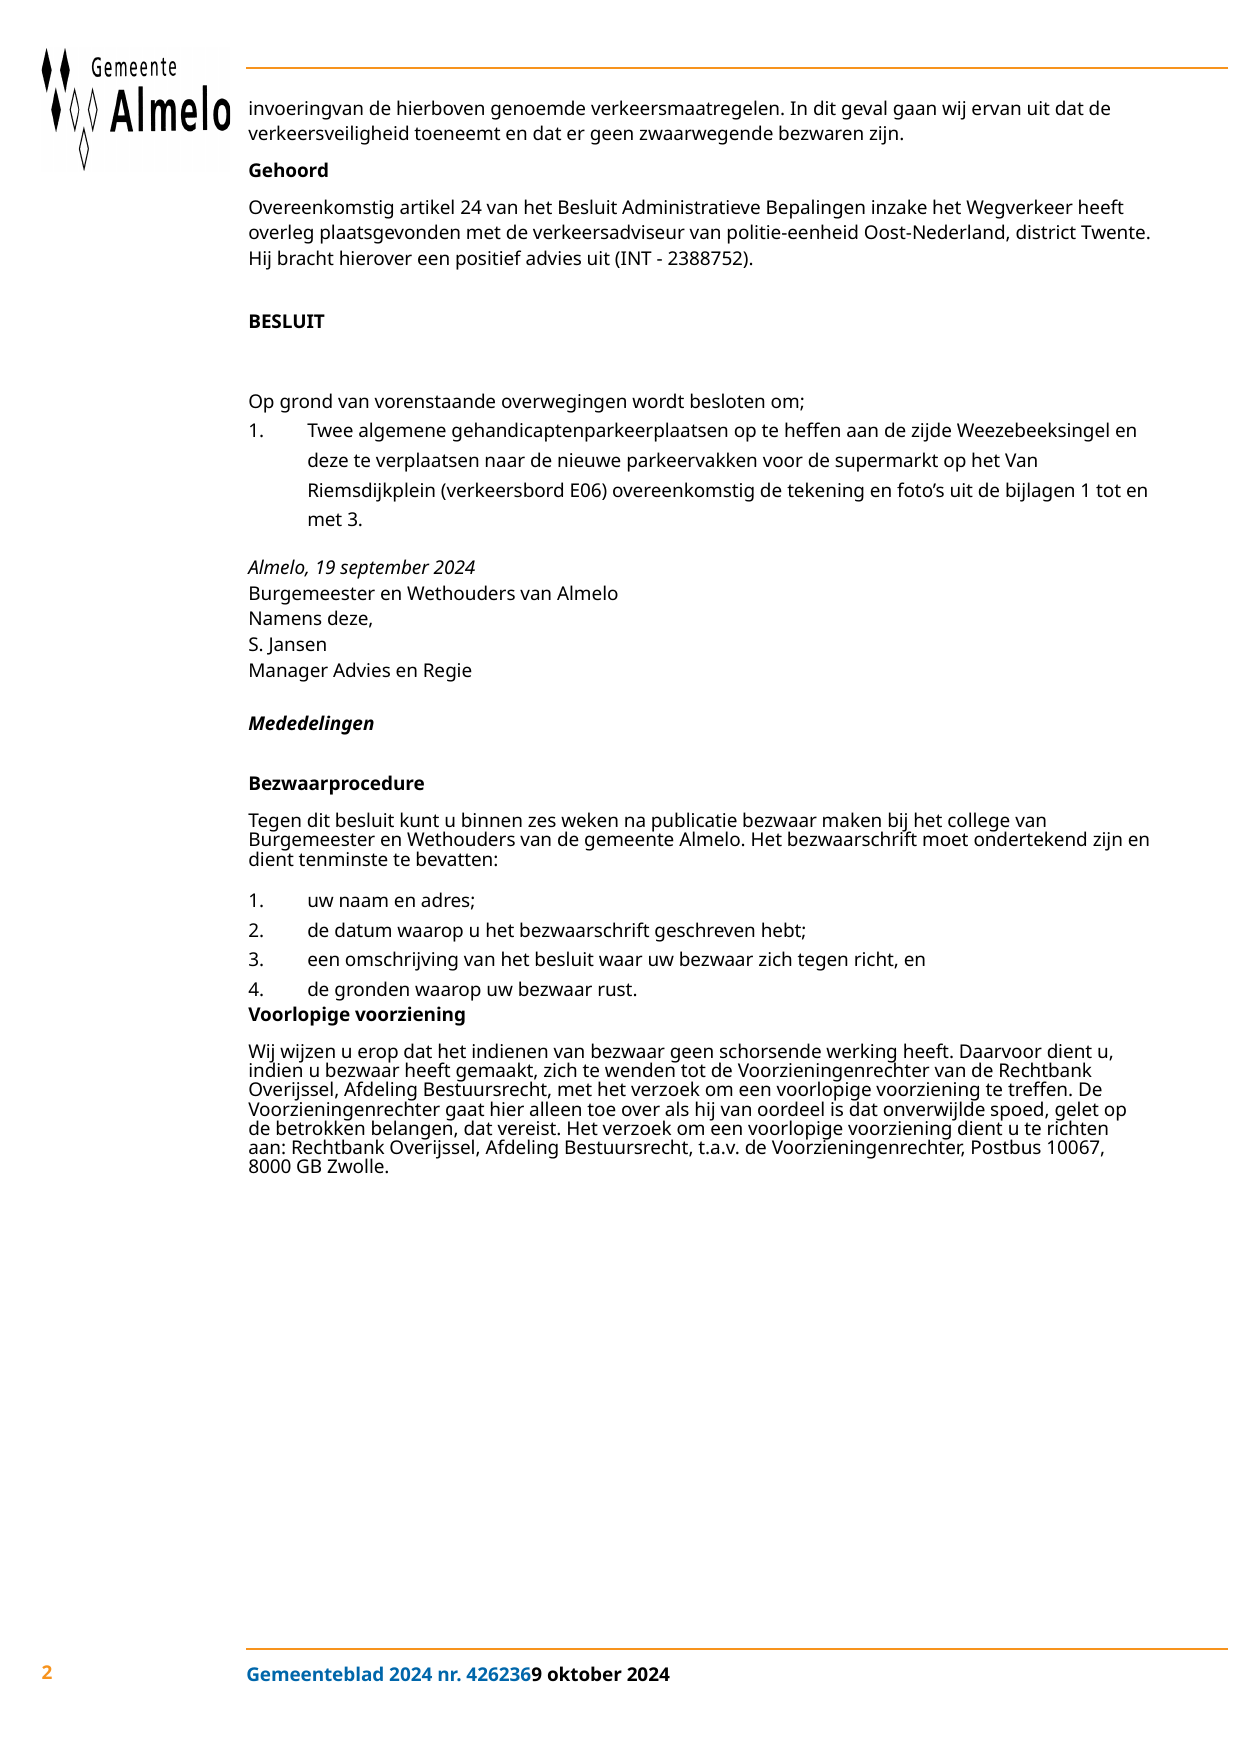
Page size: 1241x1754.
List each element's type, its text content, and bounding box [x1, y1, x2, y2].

text BESLUIT [248, 308, 1152, 334]
list de datum waarop u het bezwaarschrift geschreven hebt; [248, 917, 1152, 943]
text Gehoord [248, 157, 1152, 183]
text Bezwaarprocedure [248, 775, 1152, 794]
picture [41, 47, 231, 172]
list uw naam en adres; [248, 887, 1152, 913]
text Wij wijzen u erop dat het indienen van bezwaar geen schorsende werking heeft. Daarvoor dient u, indien u bezwaar heeft gemaakt, zich te wenden tot de Voorzieningenrechter van de Rechtbank Overijssel, Afdeling Bestuursrecht, met het verzoek om een voorlopige voorziening te treffen. De Voorzieningenrechter gaat hier alleen toe over als hij van oordeel is dat onverwijlde spoed, gelet op de betrokken belangen, dat vereist. Het verzoek om een voorlopige voorziening dient u te richten aan: Rechtbank Overijssel, Afdeling Bestuursrecht, t.a.v. de Voorzieningenrechter, Postbus 10067, 8000 GB Zwolle. [248, 1043, 1152, 1178]
list Twee algemene gehandicaptenparkeerplaatsen op te heffen aan de zijde Weezebeeksingel en deze te verplaatsen naar de nieuwe parkeervakken voor de supermarkt op het Van Riemsdijkplein (verkeersbord E06) overeenkomstig de tekening en foto’s uit de bijlagen 1 tot en met 3. [248, 418, 1152, 532]
text Almelo, 19 september 2024 [248, 554, 1152, 580]
list een omschrijving van het besluit waar uw bezwaar zich tegen richt, en [248, 947, 1152, 972]
text Voorlopige voorziening [248, 1006, 1152, 1025]
text S. Jansen [248, 631, 1152, 657]
text Manager Advies en Regie [248, 657, 1152, 683]
text Tegen dit besluit kunt u binnen zes weken na publicatie bezwaar maken bij het college van Burgemeester en Wethouders van de gemeente Almelo. Het bezwaarschrift moet ondertekend zijn en dient tenminste te bevatten: [248, 812, 1152, 870]
list de gronden waarop uw bezwaar rust. [248, 976, 1152, 1002]
text Namens deze, [248, 606, 1152, 631]
text Mededelingen [248, 710, 1152, 736]
text invoeringvan de hierboven genoemde verkeersmaatregelen. In dit geval gaan wij ervan uit dat de verkeersveiligheid toeneemt en dat er geen zwaarwegende bezwaren zijn. [248, 95, 1152, 146]
text Op grond van vorenstaande overwegingen wordt besloten om; [248, 388, 1152, 414]
text Overeenkomstig artikel 24 van het Besluit Administratieve Bepalingen inzake het Wegverkeer heeft overleg plaatsgevonden met de verkeersadviseur van politie-eenheid Oost-Nederland, district Twente. Hij bracht hierover een positief advies uit (INT - 2388752). [248, 194, 1152, 271]
text Burgemeester en Wethouders van Almelo [248, 580, 1152, 606]
